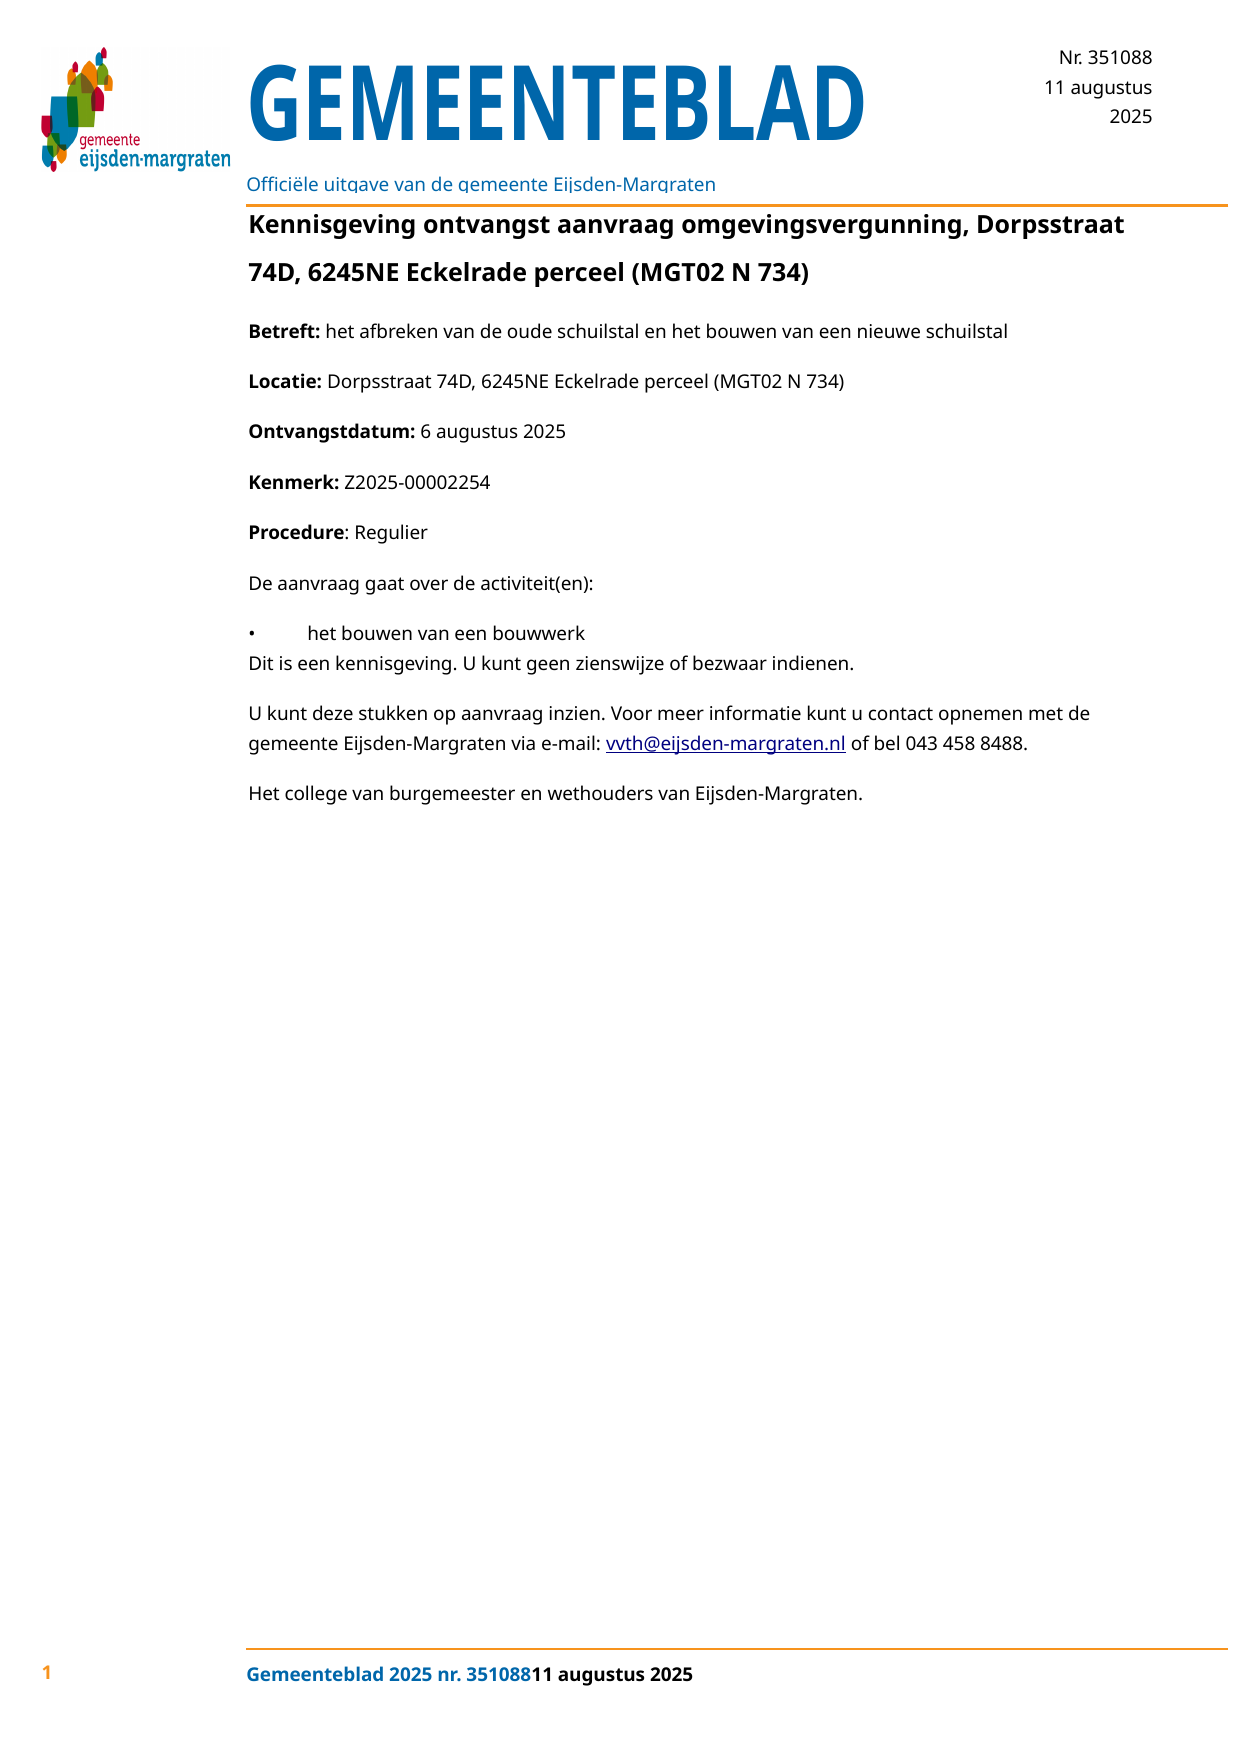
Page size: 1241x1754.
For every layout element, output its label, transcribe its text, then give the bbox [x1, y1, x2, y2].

text U kunt deze stukken op aanvraag inzien. Voor meer informatie kunt u contact opnemen met de gemeente Eijsden-Margraten via e-mail: vvth@eijsden-margraten.nl of bel 043 458 8488. [248, 700, 1152, 756]
text Ontvangstdatum: 6 augustus 2025 [248, 419, 1152, 444]
text Kennisgeving ontvangst aanvraag omgevingsvergunning, Dorpsstraat 74D, 6245NE Eckelrade perceel (MGT02 N 734) [248, 207, 1152, 288]
text Kenmerk: Z2025-00002254 [248, 469, 1152, 495]
list het bouwen van een bouwwerk [248, 620, 1152, 646]
text De aanvraag gaat over de activiteit(en): [248, 570, 1152, 596]
text Betreft: het afbreken van de oude schuilstal en het bouwen van een nieuwe schuilstal [248, 318, 1152, 344]
text Locatie: Dorpsstraat 74D, 6245NE Eckelrade perceel (MGT02 N 734) [248, 368, 1152, 394]
text Dit is een kennisgeving. U kunt geen zienswijze of bezwaar indienen. [248, 650, 1152, 676]
text Procedure: Regulier [248, 519, 1152, 545]
picture [41, 47, 231, 172]
text Het college van burgemeester en wethouders van Eijsden-Margraten. [248, 780, 1152, 806]
